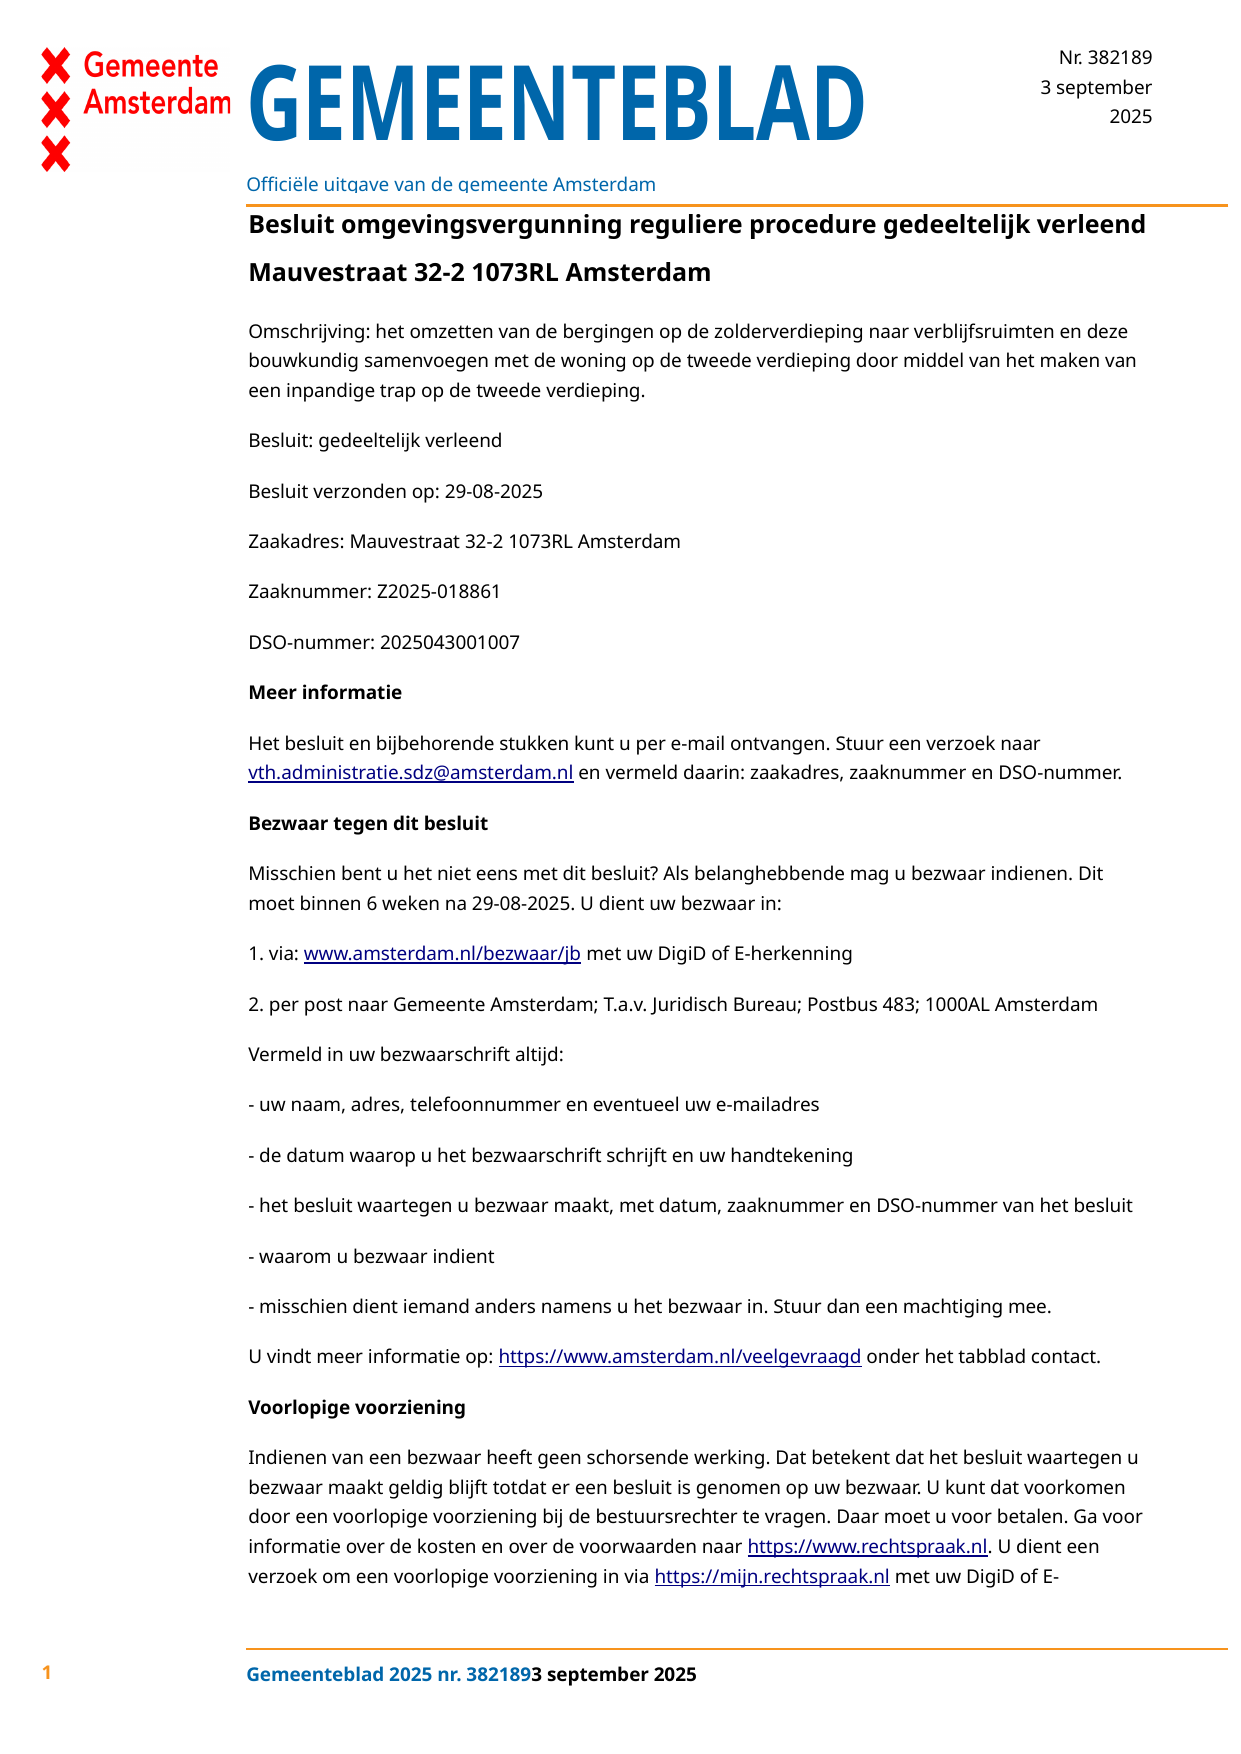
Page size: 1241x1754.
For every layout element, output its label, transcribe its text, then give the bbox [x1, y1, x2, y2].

text Vermeld in uw bezwaarschrift altijd: [248, 1041, 1152, 1067]
text Misschien bent u het niet eens met dit besluit? Als belanghebbende mag u bezwaar indienen. Dit moet binnen 6 weken na 29-08-2025. U dient uw bezwaar in: [248, 860, 1152, 916]
text Besluit verzonden op: 29-08-2025 [248, 478, 1152, 504]
text Het besluit en bijbehorende stukken kunt u per e-mail ontvangen. Stuur een verzoek naar vth.administratie.sdz@amsterdam.nl en vermeld daarin: zaakadres, zaaknummer en DSO-nummer. [248, 730, 1152, 785]
text U vindt meer informatie op: https://www.amsterdam.nl/veelgevraagd onder het tabblad contact. [248, 1344, 1152, 1369]
text Meer informatie [248, 679, 1152, 705]
text Zaakadres: Mauvestraat 32-2 1073RL Amsterdam [248, 528, 1152, 554]
text Zaaknummer: Z2025-018861 [248, 579, 1152, 604]
text - de datum waarop u het bezwaarschrift schrijft en uw handtekening [248, 1142, 1152, 1168]
text 1. via: www.amsterdam.nl/bezwaar/jb met uw DigiD of E-herkenning [248, 940, 1152, 966]
text Indienen van een bezwaar heeft geen schorsende werking. Dat betekent dat het besluit waartegen u bezwaar maakt geldig blijft totdat er een besluit is genomen op uw bezwaar. U kunt dat voorkomen door een voorlopige voorziening bij de bestuursrechter te vragen. Daar moet u voor betalen. Ga voor informatie over de kosten en over de voorwaarden naar https://www.rechtspraak.nl. U dient een verzoek om een voorlopige voorziening in via https://mijn.rechtspraak.nl met uw DigiD of E- [248, 1444, 1152, 1589]
text - het besluit waartegen u bezwaar maakt, met datum, zaaknummer en DSO-nummer van het besluit [248, 1192, 1152, 1218]
text - waarom u bezwaar indient [248, 1243, 1152, 1269]
text Omschrijving: het omzetten van de bergingen op de zolderverdieping naar verblijfsruimten en deze bouwkundig samenvoegen met de woning op de tweede verdieping door middel van het maken van een inpandige trap op de tweede verdieping. [248, 318, 1152, 403]
text DSO-nummer: 2025043001007 [248, 629, 1152, 655]
text Besluit: gedeeltelijk verleend [248, 427, 1152, 453]
text Bezwaar tegen dit besluit [248, 810, 1152, 836]
text Voorlopige voorziening [248, 1394, 1152, 1420]
picture [41, 47, 231, 172]
text Besluit omgevingsvergunning reguliere procedure gedeeltelijk verleend Mauvestraat 32-2 1073RL Amsterdam [248, 207, 1152, 288]
text 2. per post naar Gemeente Amsterdam; T.a.v. Juridisch Bureau; Postbus 483; 1000AL Amsterdam [248, 991, 1152, 1017]
text - uw naam, adres, telefoonnummer en eventueel uw e-mailadres [248, 1092, 1152, 1117]
text - misschien dient iemand anders namens u het bezwaar in. Stuur dan een machtiging mee. [248, 1293, 1152, 1319]
